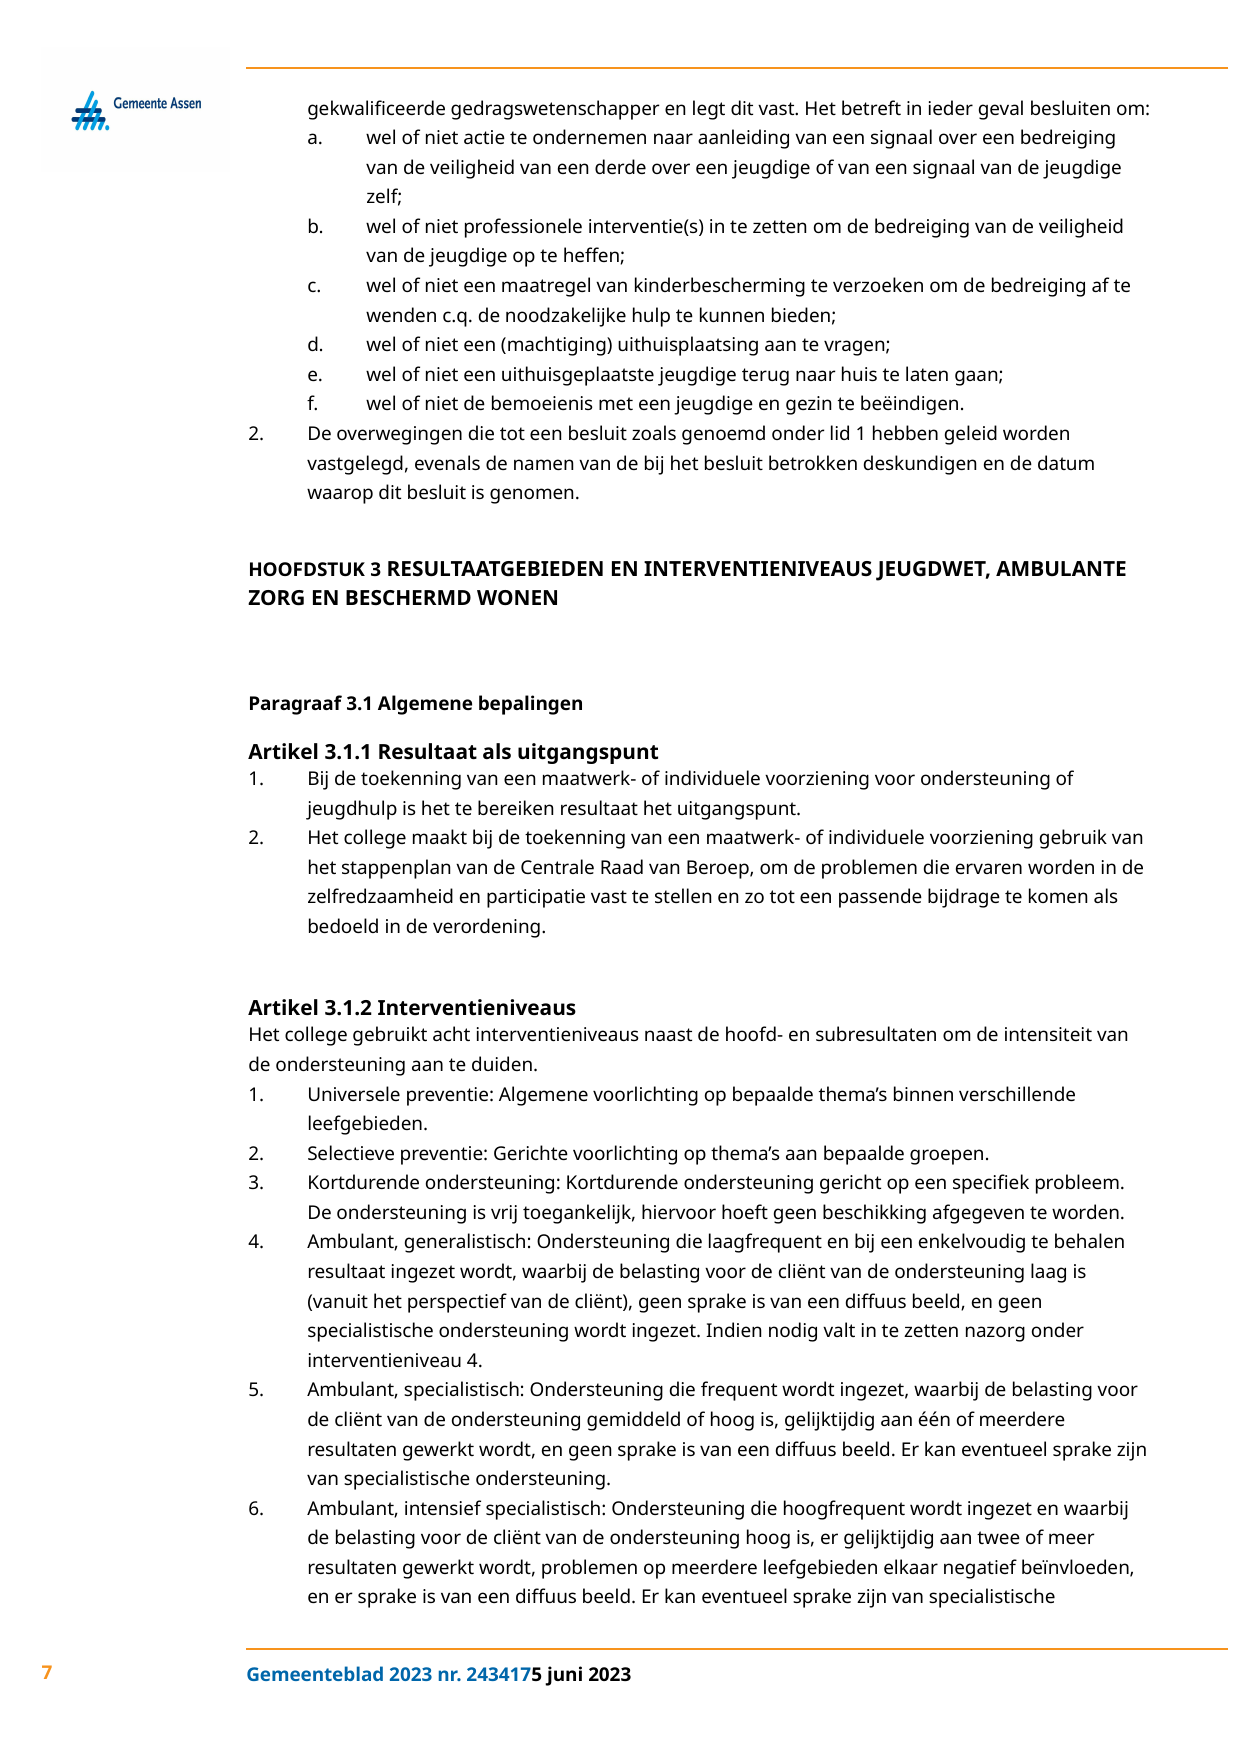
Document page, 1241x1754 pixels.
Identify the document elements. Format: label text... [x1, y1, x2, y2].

text Artikel 3.1.1 Resultaat als uitgangspunt [248, 737, 1152, 765]
text Paragraaf 3.1 Algemene bepalingen [248, 690, 1152, 716]
list wel of niet actie te ondernemen naar aanleiding van een signaal over een bedreiging van de veiligheid van een derde over een jeugdige of van een signaal van de jeugdige zelf; [307, 124, 1152, 209]
list De overwegingen die tot een besluit zoals genoemd onder lid 1 hebben geleid worden vastgelegd, evenals de namen van de bij het besluit betrokken deskundigen en de datum waarop dit besluit is genomen. [248, 420, 1152, 505]
list gekwalificeerde gedragswetenschapper en legt dit vast. Het betreft in ieder geval besluiten om: [248, 95, 1152, 121]
list wel of niet professionele interventie(s) in te zetten om de bedreiging van de veiligheid van de jeugdige op te heffen; [307, 213, 1152, 268]
list wel of niet een maatregel van kinderbescherming te verzoeken om de bedreiging af te wenden c.q. de noodzakelijke hulp te kunnen bieden; [307, 272, 1152, 328]
list Ambulant, specialistisch: Ondersteuning die frequent wordt ingezet, waarbij de belasting voor de cliënt van de ondersteuning gemiddeld of hoog is, gelijktijdig aan één of meerdere resultaten gewerkt wordt, en geen sprake is van een diffuus beeld. Er kan eventueel sprake zijn van specialistische ondersteuning. [248, 1377, 1152, 1491]
list Kortdurende ondersteuning: Kortdurende ondersteuning gericht op een specifiek probleem. De ondersteuning is vrij toegankelijk, hiervoor hoeft geen beschikking afgegeven te worden. [248, 1169, 1152, 1225]
list Het college maakt bij de toekenning van een maatwerk- of individuele voorziening gebruik van het stappenplan van de Centrale Raad van Beroep, om de problemen die ervaren worden in de zelfredzaamheid en participatie vast te stellen en zo tot een passende bijdrage te komen als bedoeld in de verordening. [248, 824, 1152, 939]
picture [41, 47, 231, 172]
text HOOFDSTUK 3 RESULTAATGEBIEDEN EN INTERVENTIENIVEAUS JEUGDWET, AMBULANTE ZORG EN BESCHERMD WONEN [248, 554, 1152, 611]
list Ambulant, generalistisch: Ondersteuning die laagfrequent en bij een enkelvoudig te behalen resultaat ingezet wordt, waarbij de belasting voor de cliënt van de ondersteuning laag is (vanuit het perspectief van de cliënt), geen sprake is van een diffuus beeld, en geen specialistische ondersteuning wordt ingezet. Indien nodig valt in te zetten nazorg onder interventieniveau 4. [248, 1229, 1152, 1373]
list wel of niet een (machtiging) uithuisplaatsing aan te vragen; [307, 331, 1152, 357]
list Bij de toekenning van een maatwerk- of individuele voorziening voor ondersteuning of jeugdhulp is het te bereiken resultaat het uitgangspunt. [248, 765, 1152, 821]
list wel of niet een uithuisgeplaatste jeugdige terug naar huis te laten gaan; [307, 361, 1152, 387]
text Artikel 3.1.2 Interventieniveaus [248, 993, 1152, 1022]
list wel of niet de bemoeienis met een jeugdige en gezin te beëindigen. [307, 391, 1152, 416]
text Het college gebruikt acht interventieniveaus naast de hoofd- en subresultaten om de intensiteit van de ondersteuning aan te duiden. [248, 1022, 1152, 1077]
list Universele preventie: Algemene voorlichting op bepaalde thema’s binnen verschillende leefgebieden. [248, 1081, 1152, 1136]
list Ambulant, intensief specialistisch: Ondersteuning die hoogfrequent wordt ingezet en waarbij de belasting voor de cliënt van de ondersteuning hoog is, er gelijktijdig aan twee of meer resultaten gewerkt wordt, problemen op meerdere leefgebieden elkaar negatief beïnvloeden, en er sprake is van een diffuus beeld. Er kan eventueel sprake zijn van specialistische [248, 1495, 1152, 1609]
list Selectieve preventie: Gerichte voorlichting op thema’s aan bepaalde groepen. [248, 1140, 1152, 1166]
